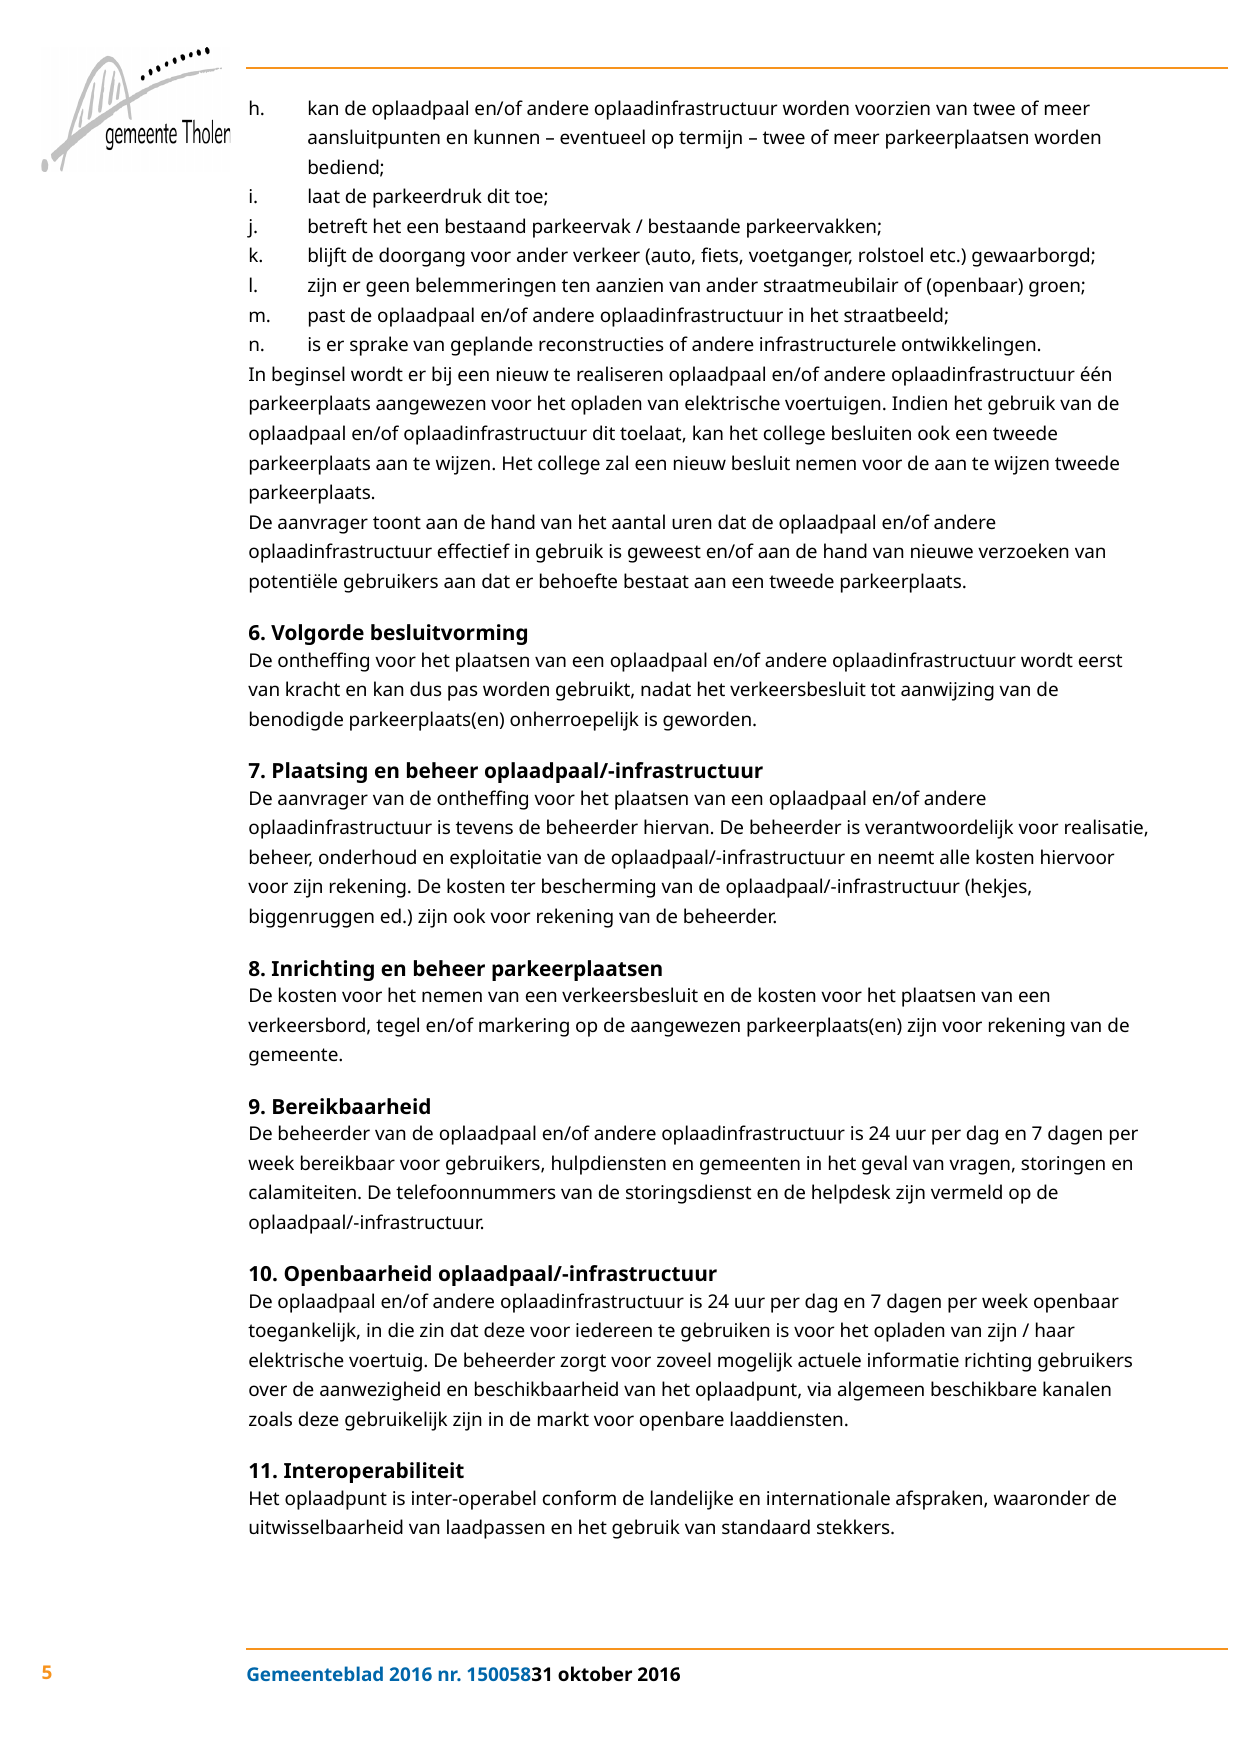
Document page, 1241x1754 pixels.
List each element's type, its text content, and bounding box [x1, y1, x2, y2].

text 11. Interoperabiliteit [248, 1457, 1152, 1485]
text De aanvrager van de ontheffing voor het plaatsen van een oplaadpaal en/of andere oplaadinfrastructuur is tevens de beheerder hiervan. De beheerder is verantwoordelijk voor realisatie, beheer, onderhoud en exploitatie van de oplaadpaal/-infrastructuur en neemt alle kosten hiervoor voor zijn rekening. De kosten ter bescherming van de oplaadpaal/-infrastructuur (hekjes, biggenruggen ed.) zijn ook voor rekening van de beheerder. [248, 785, 1152, 929]
text Het oplaadpunt is inter-operabel conform de landelijke en internationale afspraken, waaronder de uitwisselbaarheid van laadpassen en het gebruik van standaard stekkers. [248, 1485, 1152, 1540]
text 7. Plaatsing en beheer oplaadpaal/-infrastructuur [248, 757, 1152, 785]
text 6. Volgorde besluitvorming [248, 618, 1152, 647]
list zijn er geen belemmeringen ten aanzien van ander straatmeubilair of (openbaar) groen; [248, 272, 1152, 298]
text 9. Bereikbaarheid [248, 1092, 1152, 1120]
list laat de parkeerdruk dit toe; [248, 183, 1152, 209]
text De aanvrager toont aan de hand van het aantal uren dat de oplaadpaal en/of andere oplaadinfrastructuur effectief in gebruik is geweest en/of aan de hand van nieuwe verzoeken van potentiële gebruikers aan dat er behoefte bestaat aan een tweede parkeerplaats. [248, 509, 1152, 594]
list past de oplaadpaal en/of andere oplaadinfrastructuur in het straatbeeld; [248, 302, 1152, 328]
list kan de oplaadpaal en/of andere oplaadinfrastructuur worden voorzien van twee of meer aansluitpunten en kunnen – eventueel op termijn – twee of meer parkeerplaatsen worden bediend; [248, 95, 1152, 180]
text 8. Inrichting en beheer parkeerplaatsen [248, 954, 1152, 982]
text De oplaadpaal en/of andere oplaadinfrastructuur is 24 uur per dag en 7 dagen per week openbaar toegankelijk, in die zin dat deze voor iedereen te gebruiken is voor het opladen van zijn / haar elektrische voertuig. De beheerder zorgt voor zoveel mogelijk actuele informatie richting gebruikers over de aanwezigheid en beschikbaarheid van het oplaadpunt, via algemeen beschikbare kanalen zoals deze gebruikelijk zijn in de markt voor openbare laaddiensten. [248, 1288, 1152, 1432]
picture [41, 47, 231, 172]
list betreft het een bestaand parkeervak / bestaande parkeervakken; [248, 213, 1152, 239]
text De beheerder van de oplaadpaal en/of andere oplaadinfrastructuur is 24 uur per dag en 7 dagen per week bereikbaar voor gebruikers, hulpdiensten en gemeenten in het geval van vragen, storingen en calamiteiten. De telefoonnummers van de storingsdienst en de helpdesk zijn vermeld op de oplaadpaal/-infrastructuur. [248, 1120, 1152, 1235]
list is er sprake van geplande reconstructies of andere infrastructurele ontwikkelingen. [248, 331, 1152, 357]
text In beginsel wordt er bij een nieuw te realiseren oplaadpaal en/of andere oplaadinfrastructuur één parkeerplaats aangewezen voor het opladen van elektrische voertuigen. Indien het gebruik van de oplaadpaal en/of oplaadinfrastructuur dit toelaat, kan het college besluiten ook een tweede parkeerplaats aan te wijzen. Het college zal een nieuw besluit nemen voor de aan te wijzen tweede parkeerplaats. [248, 361, 1152, 505]
text De ontheffing voor het plaatsen van een oplaadpaal en/of andere oplaadinfrastructuur wordt eerst van kracht en kan dus pas worden gebruikt, nadat het verkeersbesluit tot aanwijzing van de benodigde parkeerplaats(en) onherroepelijk is geworden. [248, 647, 1152, 732]
text 10. Openbaarheid oplaadpaal/-infrastructuur [248, 1259, 1152, 1288]
list blijft de doorgang voor ander verkeer (auto, fiets, voetganger, rolstoel etc.) gewaarborgd; [248, 243, 1152, 268]
text De kosten voor het nemen van een verkeersbesluit en de kosten voor het plaatsen van een verkeersbord, tegel en/of markering op de aangewezen parkeerplaats(en) zijn voor rekening van de gemeente. [248, 982, 1152, 1067]
